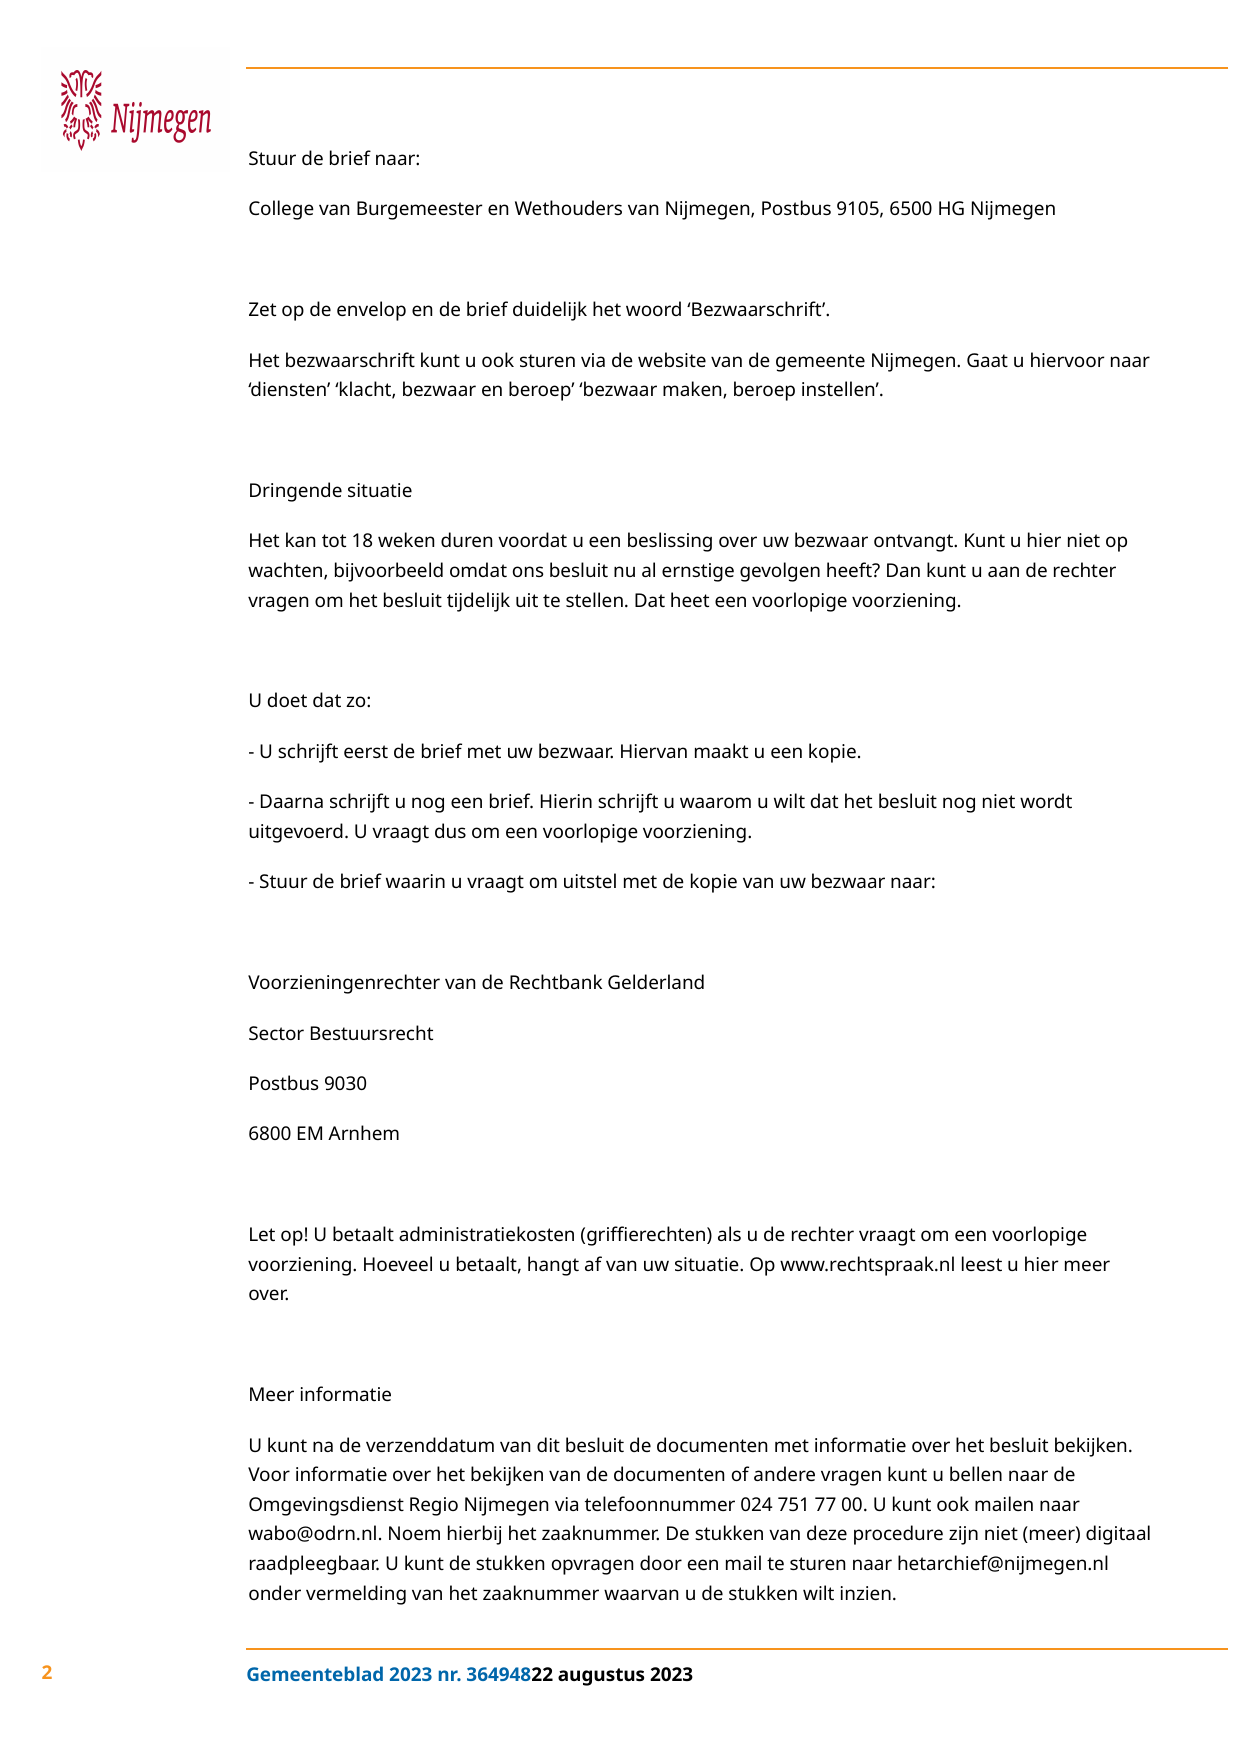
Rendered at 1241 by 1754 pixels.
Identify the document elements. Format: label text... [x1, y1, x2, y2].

text - U schrijft eerst de brief met uw bezwaar. Hiervan maakt u een kopie. [248, 738, 1152, 764]
text - Daarna schrijft u nog een brief. Hierin schrijft u waarom u wilt dat het besluit nog niet wordt uitgevoerd. U vraagt dus om een voorlopige voorziening. [248, 788, 1152, 844]
text Dringende situatie [248, 477, 1152, 503]
text - Stuur de brief waarin u vraagt om uitstel met de kopie van uw bezwaar naar: [248, 868, 1152, 894]
text Het kan tot 18 weken duren voordat u een beslissing over uw bezwaar ontvangt. Kunt u hier niet op wachten, bijvoorbeeld omdat ons besluit nu al ernstige gevolgen heeft? Dan kunt u aan de rechter vragen om het besluit tijdelijk uit te stellen. Dat heet een voorlopige voorziening. [248, 528, 1152, 613]
text Zet op de envelop en de brief duidelijk het woord ‘Bezwaarschrift’. [248, 296, 1152, 322]
text Postbus 9030 [248, 1070, 1152, 1096]
text College van Burgemeester en Wethouders van Nijmegen, Postbus 9105, 6500 HG Nijmegen [248, 196, 1152, 221]
text U kunt na de verzenddatum van dit besluit de documenten met informatie over het besluit bekijken. Voor informatie over het bekijken van de documenten of andere vragen kunt u bellen naar de Omgevingsdienst Regio Nijmegen via telefoonnummer 024 751 77 00. U kunt ook mailen naar wabo@odrn.nl. Noem hierbij het zaaknummer. De stukken van deze procedure zijn niet (meer) digitaal raadpleegbaar. U kunt de stukken opvragen door een mail te sturen naar hetarchief@nijmegen.nl onder vermelding van het zaaknummer waarvan u de stukken wilt inzien. [248, 1432, 1152, 1606]
text Het bezwaarschrift kunt u ook sturen via de website van de gemeente Nijmegen. Gaat u hiervoor naar ‘diensten’ ‘klacht, bezwaar en beroep’ ‘bezwaar maken, beroep instellen’. [248, 347, 1152, 402]
text 6800 EM Arnhem [248, 1121, 1152, 1146]
text Sector Bestuursrecht [248, 1020, 1152, 1046]
text Stuur de brief naar: [248, 145, 1152, 171]
text Meer informatie [248, 1381, 1152, 1407]
picture [41, 47, 231, 172]
text U doet dat zo: [248, 688, 1152, 713]
text Voorzieningenrechter van de Rechtbank Gelderland [248, 969, 1152, 995]
text Let op! U betaalt administratiekosten (griffierechten) als u de rechter vraagt om een voorlopige voorziening. Hoeveel u betaalt, hangt af van uw situatie. Op www.rechtspraak.nl leest u hier meer over. [248, 1221, 1152, 1306]
